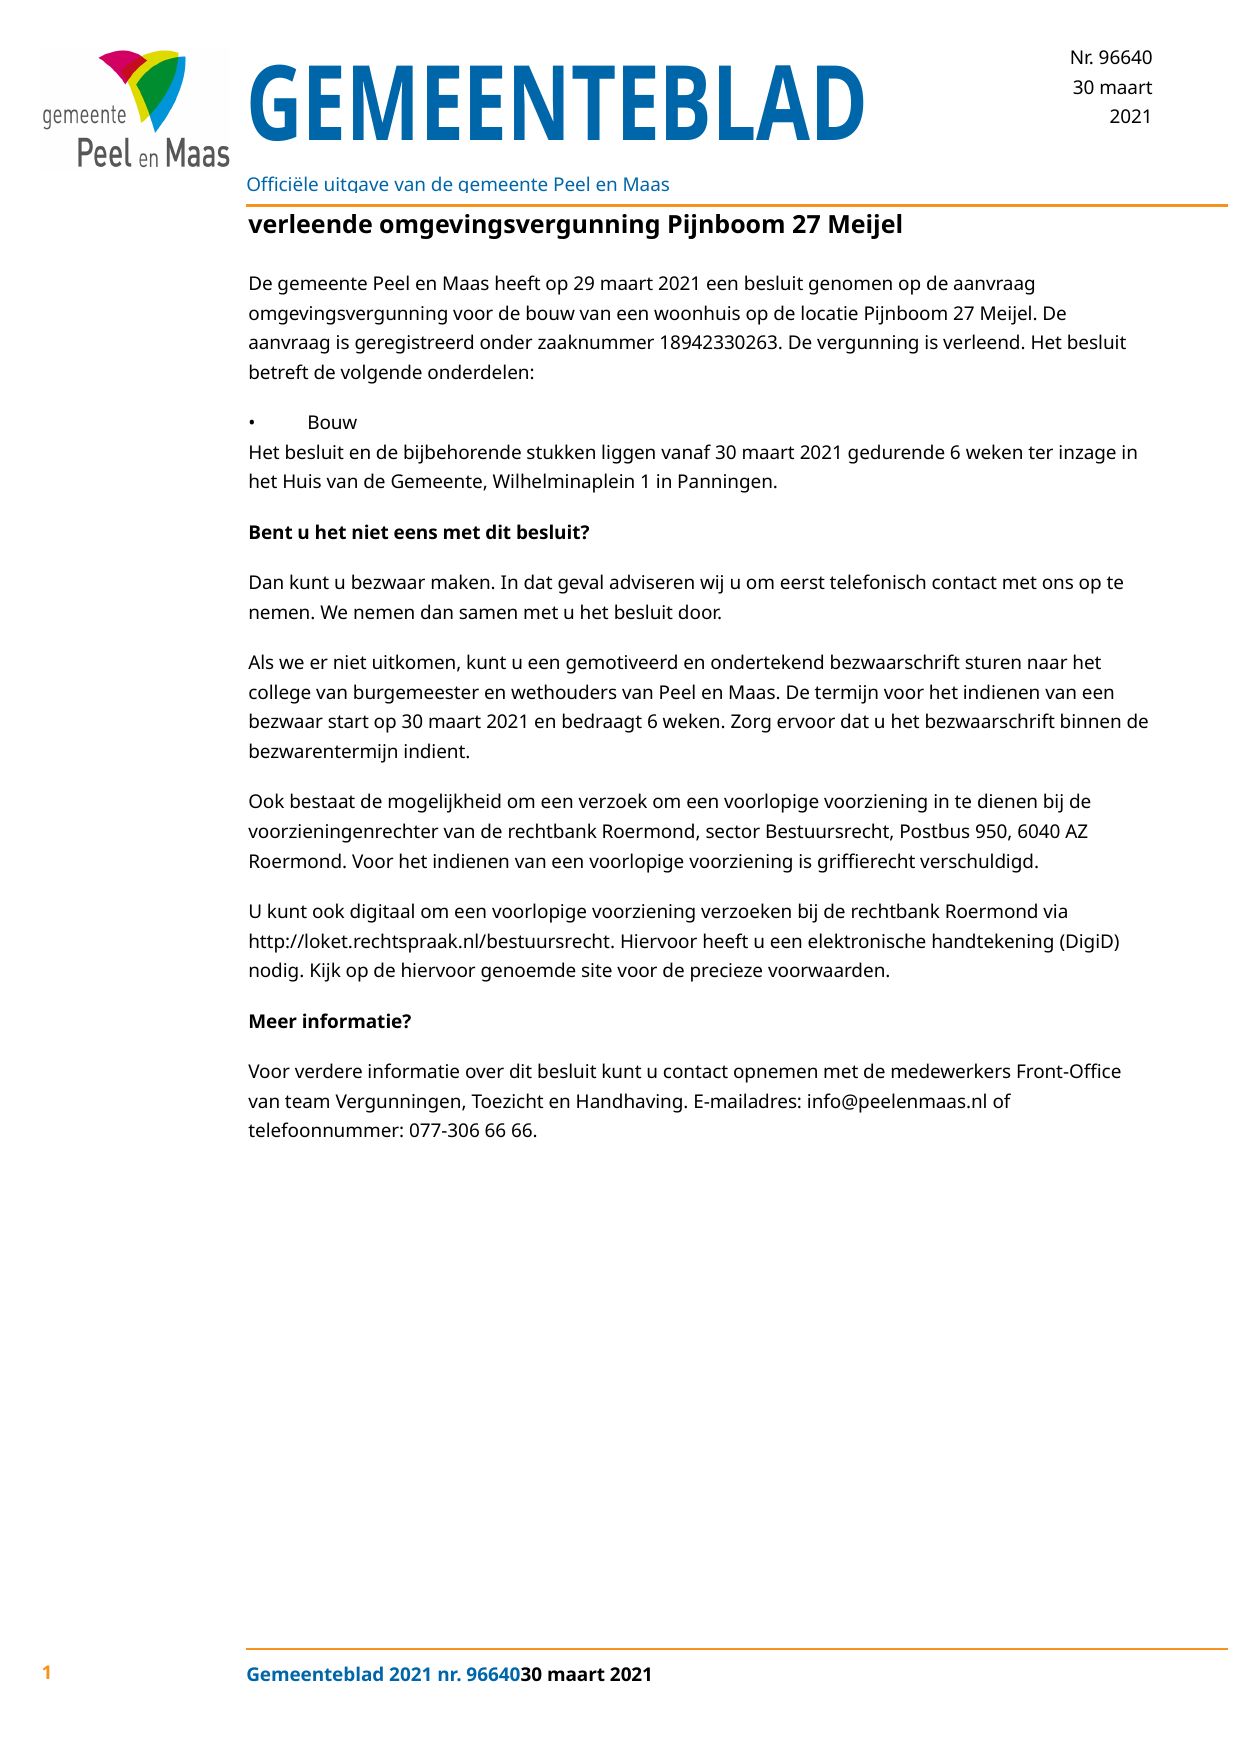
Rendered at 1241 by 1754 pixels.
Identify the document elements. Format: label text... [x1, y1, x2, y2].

text Meer informatie? [248, 1008, 1152, 1033]
text De gemeente Peel en Maas heeft op 29 maart 2021 een besluit genomen op de aanvraag omgevingsvergunning voor de bouw van een woonhuis op de locatie Pijnboom 27 Meijel. De aanvraag is geregistreerd onder zaaknummer 18942330263. De vergunning is verleend. Het besluit betreft de volgende onderdelen: [248, 270, 1152, 385]
text Bent u het niet eens met dit besluit? [248, 519, 1152, 545]
list Bouw [248, 409, 1152, 435]
text Als we er niet uitkomen, kunt u een gemotiveerd en ondertekend bezwaarschrift sturen naar het college van burgemeester en wethouders van Peel en Maas. De termijn voor het indienen van een bezwaar start op 30 maart 2021 en bedraagt 6 weken. Zorg ervoor dat u het bezwaarschrift binnen de bezwarentermijn indient. [248, 649, 1152, 764]
text U kunt ook digitaal om een voorlopige voorziening verzoeken bij de rechtbank Roermond via http://loket.rechtspraak.nl/bestuursrecht. Hiervoor heeft u een elektronische handtekening (DigiD) nodig. Kijk op de hiervoor genoemde site voor de precieze voorwaarden. [248, 898, 1152, 983]
text Dan kunt u bezwaar maken. In dat geval adviseren wij u om eerst telefonisch contact met ons op te nemen. We nemen dan samen met u het besluit door. [248, 569, 1152, 625]
text Ook bestaat de mogelijkheid om een verzoek om een voorlopige voorziening in te dienen bij de voorzieningenrechter van de rechtbank Roermond, sector Bestuursrecht, Postbus 950, 6040 AZ Roermond. Voor het indienen van een voorlopige voorziening is griffierecht verschuldigd. [248, 789, 1152, 873]
picture [41, 47, 231, 172]
text Het besluit en de bijbehorende stukken liggen vanaf 30 maart 2021 gedurende 6 weken ter inzage in het Huis van de Gemeente, Wilhelminaplein 1 in Panningen. [248, 439, 1152, 494]
text verleende omgevingsvergunning Pijnboom 27 Meijel [248, 207, 1152, 241]
text Voor verdere informatie over dit besluit kunt u contact opnemen met de medewerkers Front-Office van team Vergunningen, Toezicht en Handhaving. E-mailadres: info@peelenmaas.nl of telefoonnummer: 077-306 66 66. [248, 1058, 1152, 1143]
